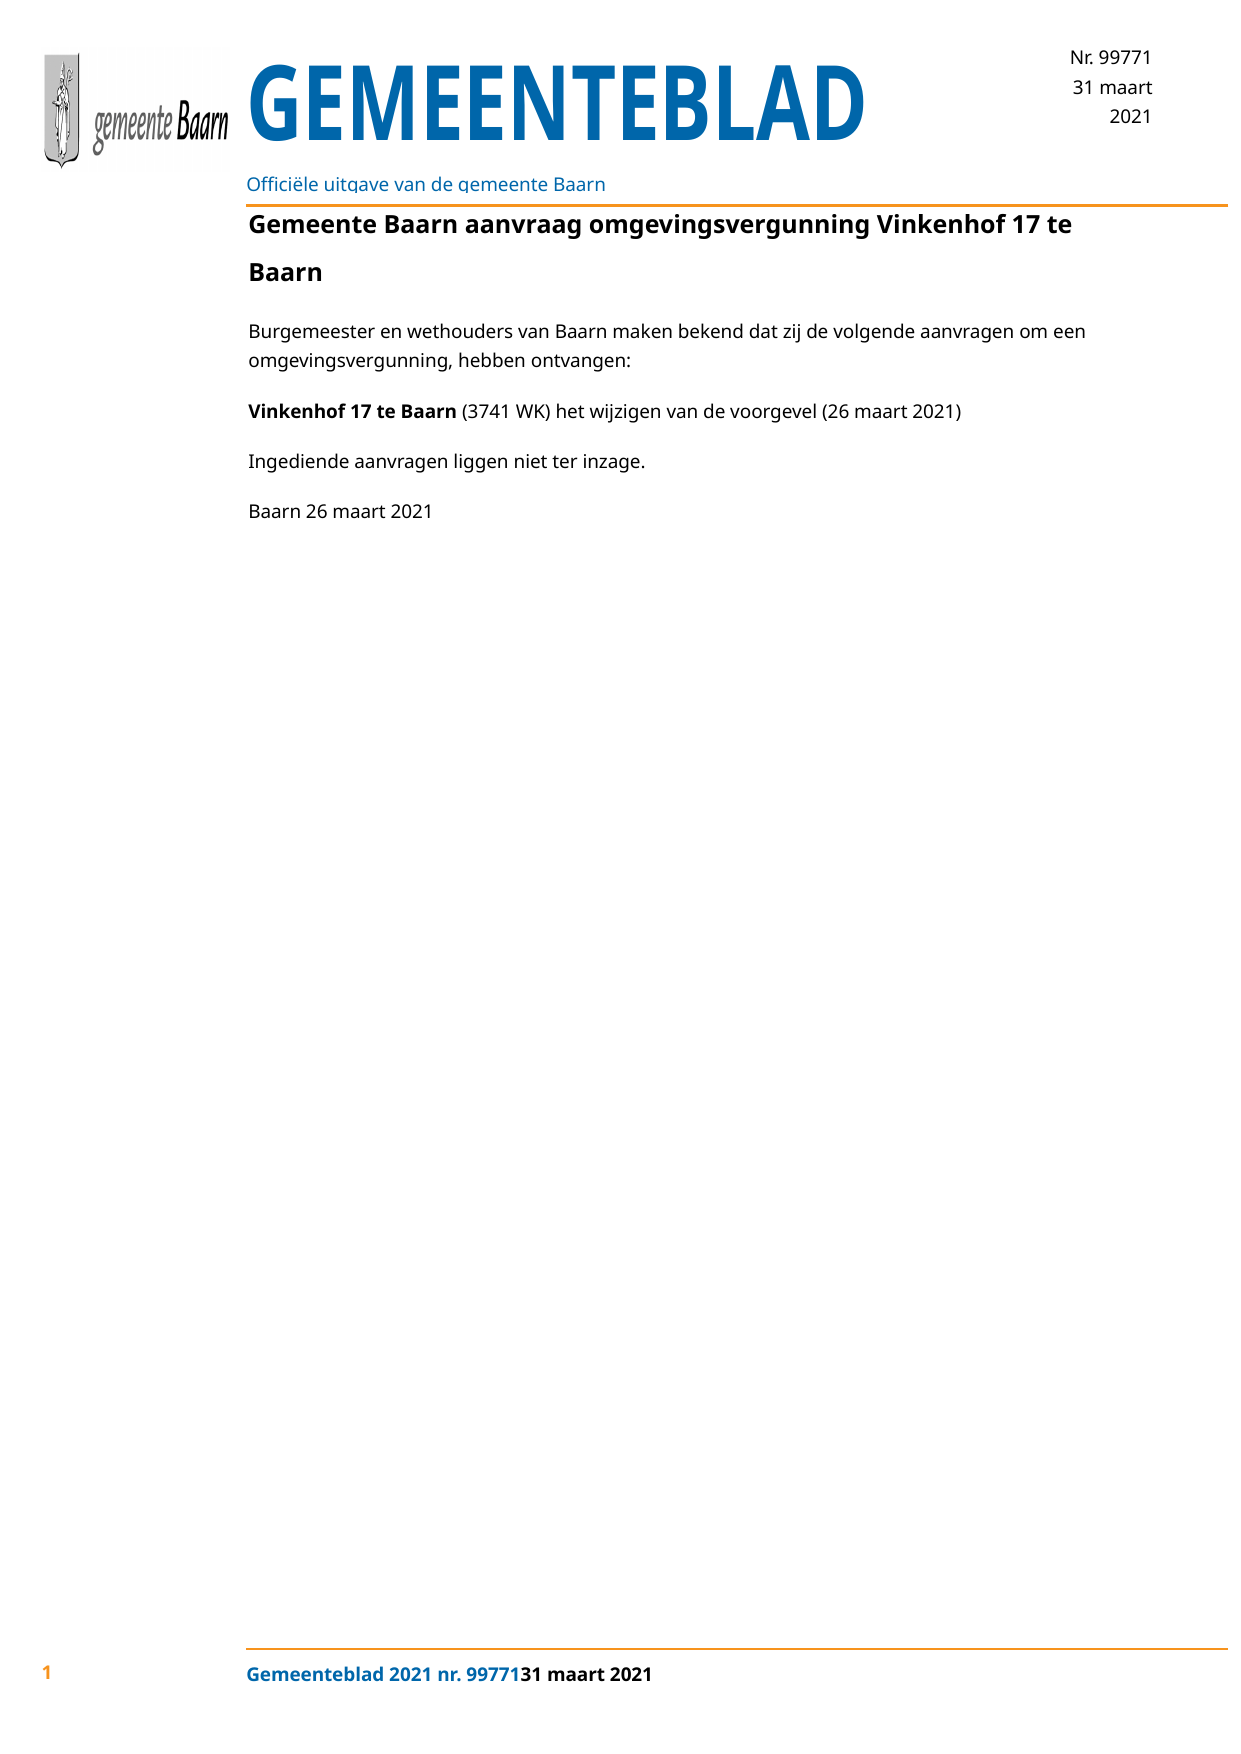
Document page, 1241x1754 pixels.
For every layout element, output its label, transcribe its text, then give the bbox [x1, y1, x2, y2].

text Ingediende aanvragen liggen niet ter inzage. [248, 448, 1152, 474]
text Burgemeester en wethouders van Baarn maken bekend dat zij de volgende aanvragen om een omgevingsvergunning, hebben ontvangen: [248, 318, 1152, 373]
text Vinkenhof 17 te Baarn (3741 WK) het wijzigen van de voorgevel (26 maart 2021) [248, 398, 1152, 424]
text Gemeente Baarn aanvraag omgevingsvergunning Vinkenhof 17 te Baarn [248, 207, 1152, 288]
picture [41, 47, 231, 172]
text Baarn 26 maart 2021 [248, 499, 1152, 524]
